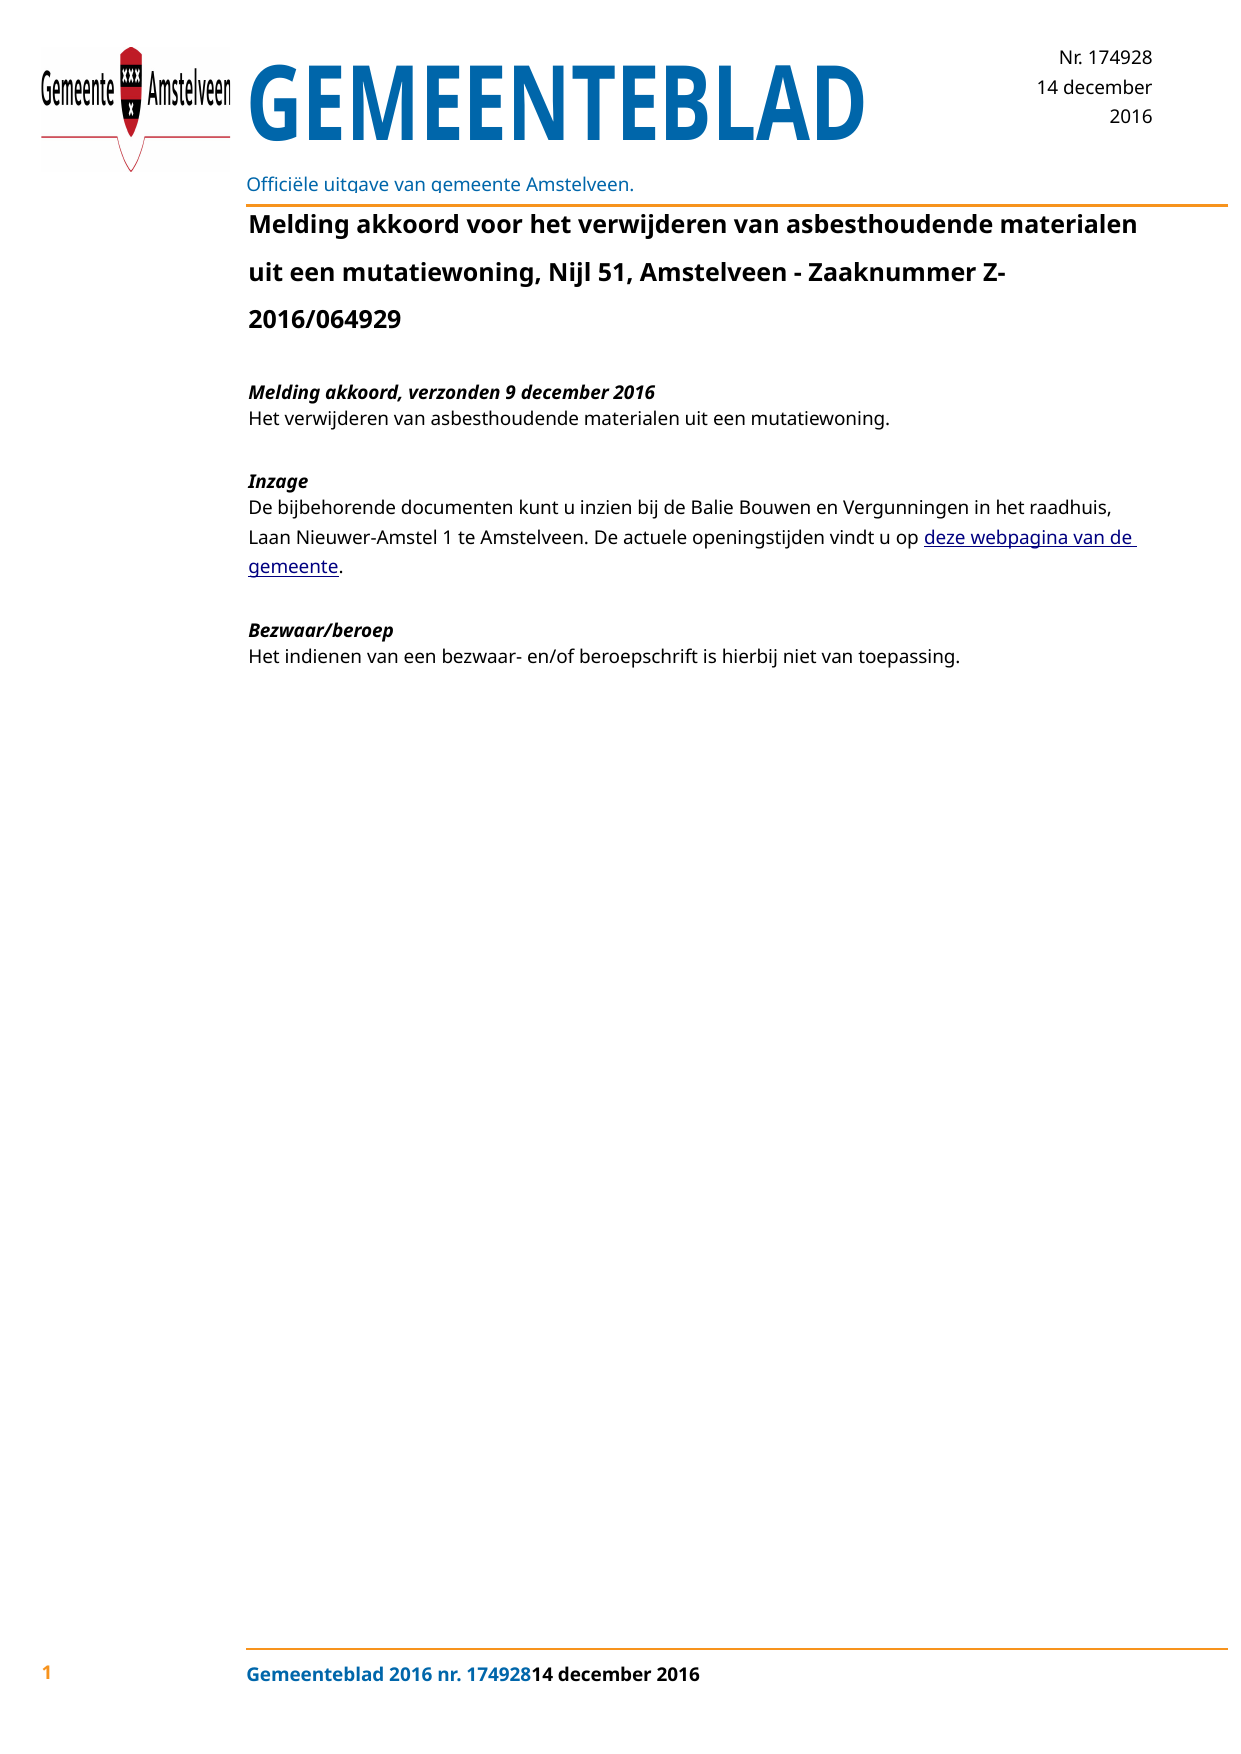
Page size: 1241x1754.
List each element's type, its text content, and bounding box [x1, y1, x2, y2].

text Melding akkoord voor het verwijderen van asbesthoudende materialen uit een mutatiewoning, Nijl 51, Amstelveen - Zaaknummer Z-2016/064929 [248, 207, 1152, 336]
text De bijbehorende documenten kunt u inzien bij de Balie Bouwen en Vergunningen in het raadhuis, Laan Nieuwer-Amstel 1 te Amstelveen. De actuele openingstijden vindt u op deze webpagina van de gemeente. [248, 494, 1152, 579]
text Het verwijderen van asbesthoudende materialen uit een mutatiewoning. [248, 405, 1152, 431]
text Bezwaar/beroep [248, 618, 1152, 643]
text Het indienen van een bezwaar- en/of beroepschrift is hierbij niet van toepassing. [248, 643, 1152, 669]
text Melding akkoord, verzonden 9 december 2016 [248, 379, 1152, 405]
text Inzage [248, 469, 1152, 494]
picture [41, 47, 231, 172]
